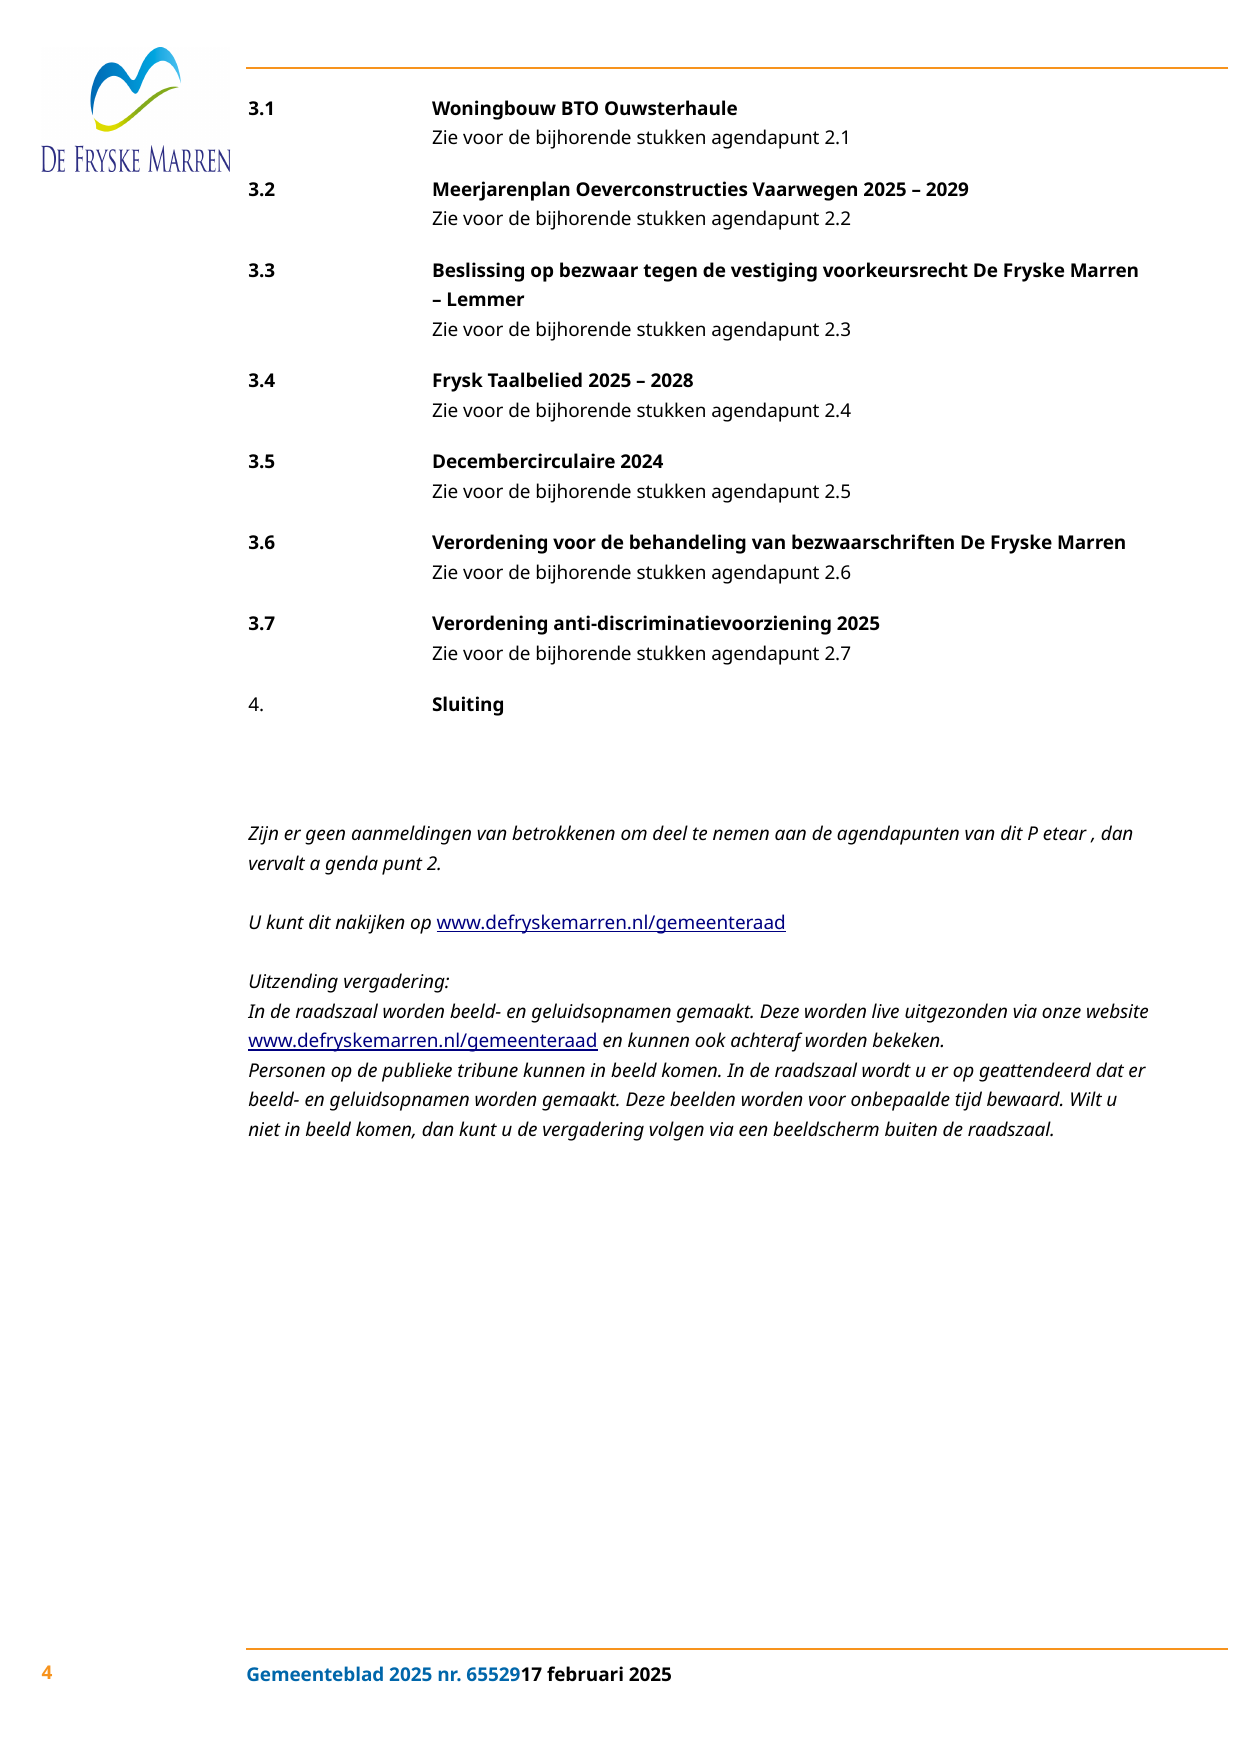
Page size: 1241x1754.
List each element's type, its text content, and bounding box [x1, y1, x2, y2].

table_cell 3.2 [248, 176, 432, 231]
table_cell [432, 718, 1152, 743]
table_cell [248, 692, 432, 717]
table_cell [248, 769, 432, 794]
table_cell [432, 231, 1152, 257]
table_cell [248, 342, 432, 367]
table_cell [432, 423, 1152, 448]
table_cell 3.3 [248, 257, 432, 342]
table_cell [432, 585, 1152, 611]
table_cell [432, 769, 1152, 794]
picture [41, 47, 231, 172]
table_cell Verordening voor de behandeling van bezwaarschriften De Fryske Marren Zie voor de bijhorende stukken agendapunt 2.6 [432, 530, 1152, 585]
table_cell [432, 150, 1152, 176]
table_cell [248, 423, 432, 448]
table_cell [248, 585, 432, 611]
table_cell [248, 795, 432, 820]
table_cell [248, 743, 432, 769]
table_cell Decembercirculaire 2024 Zie voor de bijhorende stukken agendapunt 2.5 [432, 449, 1152, 504]
table_cell Verordening anti-discriminatievoorziening 2025 Zie voor de bijhorende stukken agendapunt 2.7 [432, 611, 1152, 666]
table_cell [248, 718, 432, 743]
table_cell Woningbouw BTO Ouwsterhaule Zie voor de bijhorende stukken agendapunt 2.1 [432, 95, 1152, 150]
table_cell Sluiting [432, 692, 1152, 717]
table_cell Beslissing op bezwaar tegen de vestiging voorkeursrecht De Fryske Marren – Lemmer Zie voor de bijhorende stukken agendapunt 2.3 [432, 257, 1152, 342]
table_cell [432, 795, 1152, 820]
table_cell [432, 743, 1152, 769]
table_cell [432, 504, 1152, 529]
table_cell [248, 504, 432, 529]
table_cell [248, 231, 432, 257]
table_cell 3.7 [248, 611, 432, 666]
table_cell 3.5 [248, 449, 432, 504]
table_cell 3.4 [248, 368, 432, 423]
table_cell 3.6 [248, 530, 432, 585]
table_cell Frysk Taalbelied 2025 – 2028 Zie voor de bijhorende stukken agendapunt 2.4 [432, 368, 1152, 423]
table_cell [432, 342, 1152, 367]
table_cell [432, 666, 1152, 692]
table_cell [248, 150, 432, 176]
table_cell [248, 666, 432, 692]
table_cell Zijn er geen aanmeldingen van betrokkenen om deel te nemen aan de agendapunten van dit P etear , dan vervalt a genda punt 2. U kunt dit nakijken op www.defryskemarren.nl/gemeenteraad Uitzending vergadering: In de raadszaal worden beeld- en geluidsopnamen gemaakt. Deze worden live uitgezonden via onze website www.defryskemarren.nl/gemeenteraad en kunnen ook achteraf worden bekeken. Personen op de publieke tribune kunnen in beeld komen. In de raadszaal wordt u er op geattendeerd dat er beeld- en geluidsopnamen worden gemaakt. Deze beelden worden voor onbepaalde tijd bewaard. Wilt u niet in beeld komen, dan kunt u de vergadering volgen via een beeldscherm buiten de raadszaal. [248, 820, 1152, 1142]
table_cell 3.1 [248, 95, 432, 150]
table_cell Meerjarenplan Oeverconstructies Vaarwegen 2025 – 2029 Zie voor de bijhorende stukken agendapunt 2.2 [432, 176, 1152, 231]
